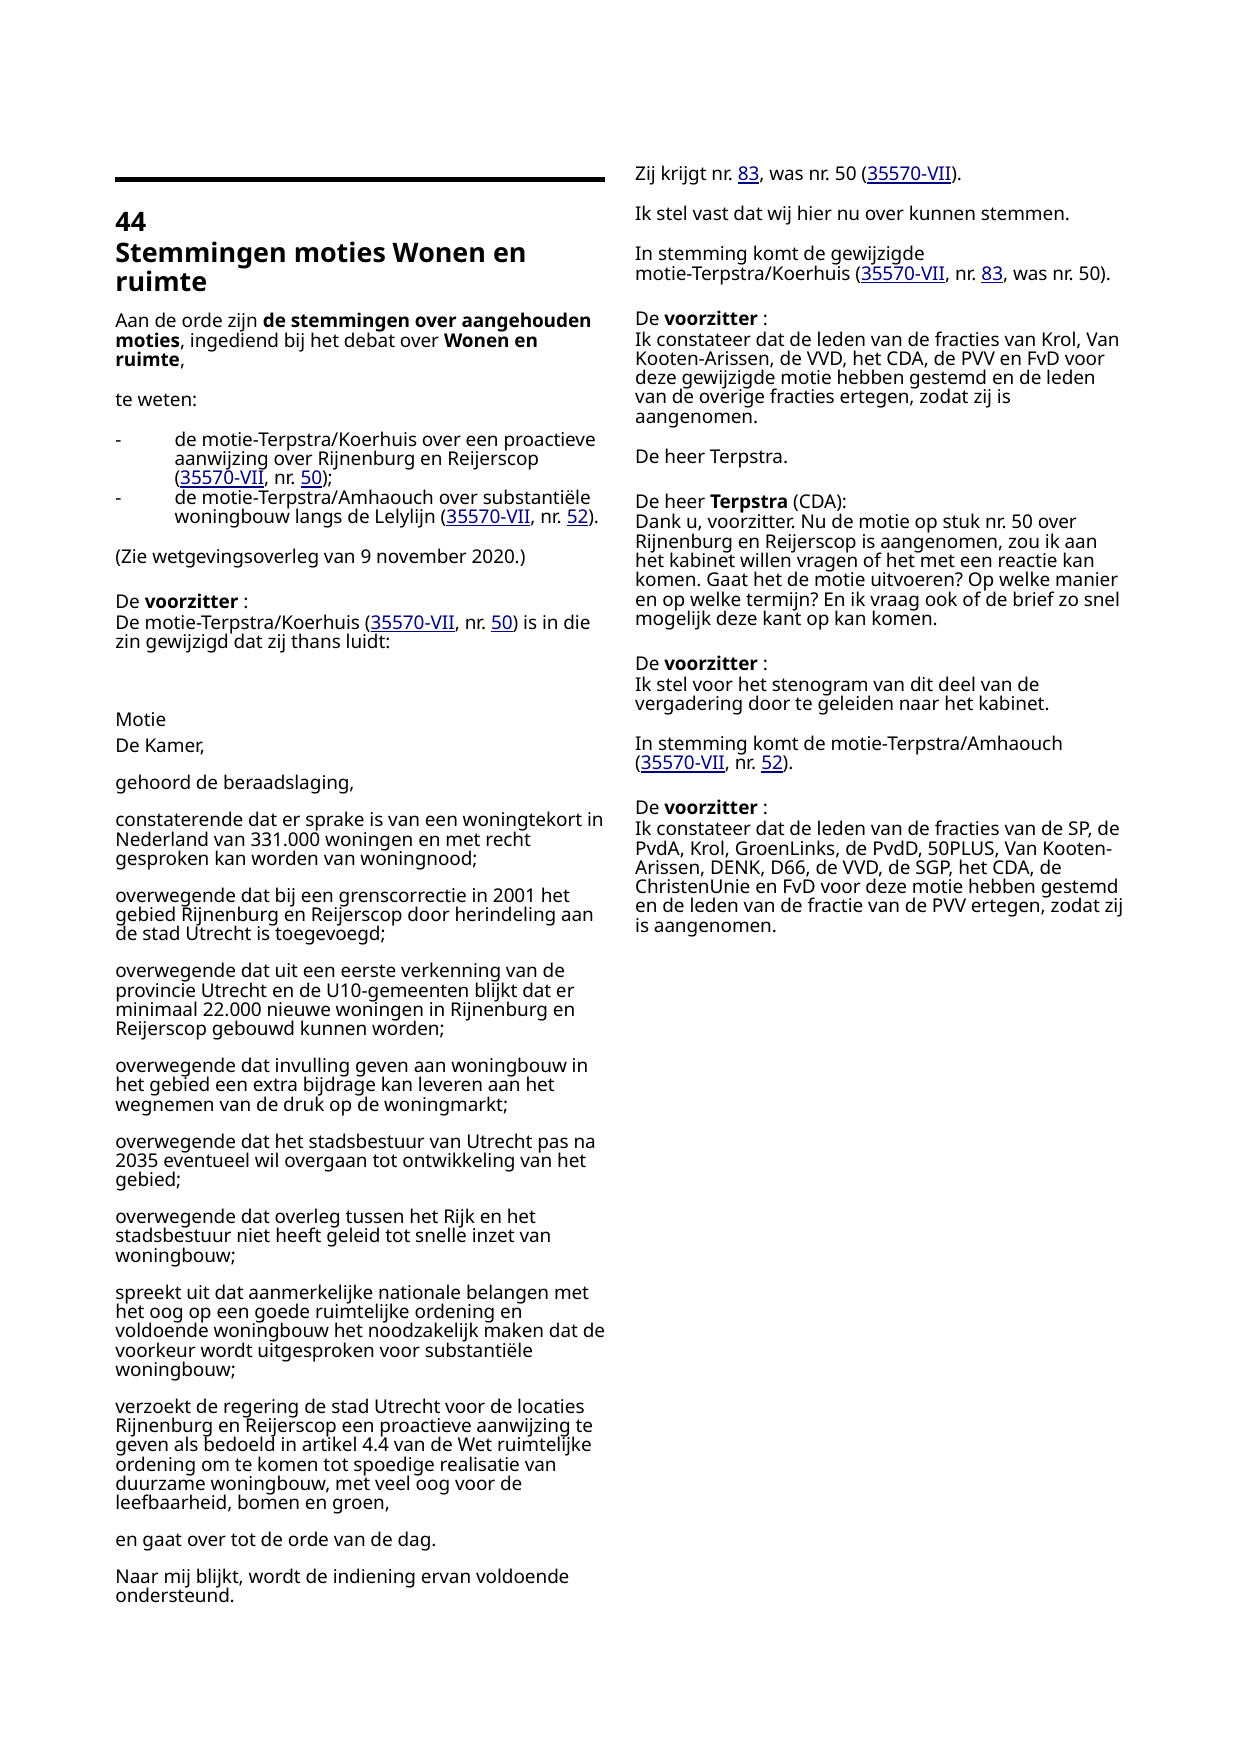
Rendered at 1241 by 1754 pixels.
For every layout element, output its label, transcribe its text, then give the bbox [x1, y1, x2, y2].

text Motie [115, 706, 605, 731]
text De voorzitter : [115, 588, 605, 614]
text (Zie wetgevingsoverleg van 9 november 2020.) [115, 548, 605, 567]
text constaterende dat er sprake is van een woningtekort in Nederland van 331.000 woningen en met recht gesproken kan worden van woningnood; [115, 811, 605, 869]
text Naar mij blijkt, wordt de indiening ervan voldoende ondersteund. [115, 1568, 605, 1607]
text te weten: [115, 391, 605, 410]
text 44 [115, 203, 605, 239]
text Ik stel voor het stenogram van dit deel van de vergadering door te geleiden naar het kabinet. [635, 676, 1125, 714]
text De heer Terpstra (CDA): [635, 488, 1125, 513]
text In stemming komt de gewijzigde motie-Terpstra/Koerhuis (35570-VII, nr. 83, was nr. 50). [635, 245, 1125, 284]
text gehoord de beraadslaging, [115, 774, 605, 794]
text Dank u, voorzitter. Nu de motie op stuk nr. 50 over Rijnenburg en Reijerscop is aangenomen, zou ik aan het kabinet willen vragen of het met een reactie kan komen. Gaat het de motie uitvoeren? Op welke manier en op welke termijn? En ik vraag ook of de brief zo snel mogelijk deze kant op kan komen. [635, 513, 1125, 629]
text Ik constateer dat de leden van de fracties van Krol, Van Kooten-Arissen, de VVD, het CDA, de PVV en FvD voor deze gewijzigde motie hebben gestemd en de leden van de overige fracties ertegen, zodat zij is aangenomen. [635, 331, 1125, 427]
text overwegende dat bij een grenscorrectie in 2001 het gebied Rijnenburg en Reijerscop door herindeling aan de stad Utrecht is toegevoegd; [115, 887, 605, 945]
text overwegende dat uit een eerste verkenning van de provincie Utrecht en de U10-gemeenten blijkt dat er minimaal 22.000 nieuwe woningen in Rijnenburg en Reijerscop gebouwd kunnen worden; [115, 962, 605, 1039]
text spreekt uit dat aanmerkelijke nationale belangen met het oog op een goede ruimtelijke ordening en voldoende woningbouw het noodzakelijk maken dat de voorkeur wordt uitgesproken voor substantiële woningbouw; [115, 1284, 605, 1380]
text overwegende dat het stadsbestuur van Utrecht pas na 2035 eventueel wil overgaan tot ontwikkeling van het gebied; [115, 1133, 605, 1191]
text overwegende dat overleg tussen het Rijk en het stadsbestuur niet heeft geleid tot snelle inzet van woningbouw; [115, 1208, 605, 1266]
text Ik constateer dat de leden van de fracties van de SP, de PvdA, Krol, GroenLinks, de PvdD, 50PLUS, Van Kooten-Arissen, DENK, D66, de VVD, de SGP, het CDA, de ChristenUnie en FvD voor deze motie hebben gestemd en de leden van de fractie van de PVV ertegen, zodat zij is aangenomen. [635, 820, 1125, 936]
text Zij krijgt nr. 83, was nr. 50 (35570-VII). [635, 165, 1125, 184]
text Aan de orde zijn de stemmingen over aangehouden moties, ingediend bij het debat over Wonen en ruimte, [115, 312, 605, 370]
text De voorzitter : [635, 650, 1125, 676]
list de motie-Terpstra/Koerhuis over een proactieve aanwijzing over Rijnenburg en Reijerscop (35570-VII, nr. 50); [115, 431, 605, 489]
text Ik stel vast dat wij hier nu over kunnen stemmen. [635, 205, 1125, 224]
text De voorzitter : [635, 305, 1125, 331]
text en gaat over tot de orde van de dag. [115, 1531, 605, 1550]
text overwegende dat invulling geven aan woningbouw in het gebied een extra bijdrage kan leveren aan het wegnemen van de druk op de woningmarkt; [115, 1057, 605, 1115]
text De heer Terpstra. [635, 448, 1125, 467]
text De Kamer, [115, 737, 605, 757]
text In stemming komt de motie-Terpstra/Amhaouch (35570-VII, nr. 52). [635, 735, 1125, 774]
text De motie-Terpstra/Koerhuis (35570-VII, nr. 50) is in die zin gewijzigd dat zij thans luidt: [115, 614, 605, 652]
list de motie-Terpstra/Amhaouch over substantiële woningbouw langs de Lelylijn (35570-VII, nr. 52). [115, 489, 605, 527]
text verzoekt de regering de stad Utrecht voor de locaties Rijnenburg en Reijerscop een proactieve aanwijzing te geven als bedoeld in artikel 4.4 van de Wet ruimtelijke ordening om te komen tot spoedige realisatie van duurzame woningbouw, met veel oog voor de leefbaarheid, bomen en groen, [115, 1398, 605, 1513]
text De voorzitter : [635, 794, 1125, 820]
text Stemmingen moties Wonen en ruimte [115, 239, 605, 312]
